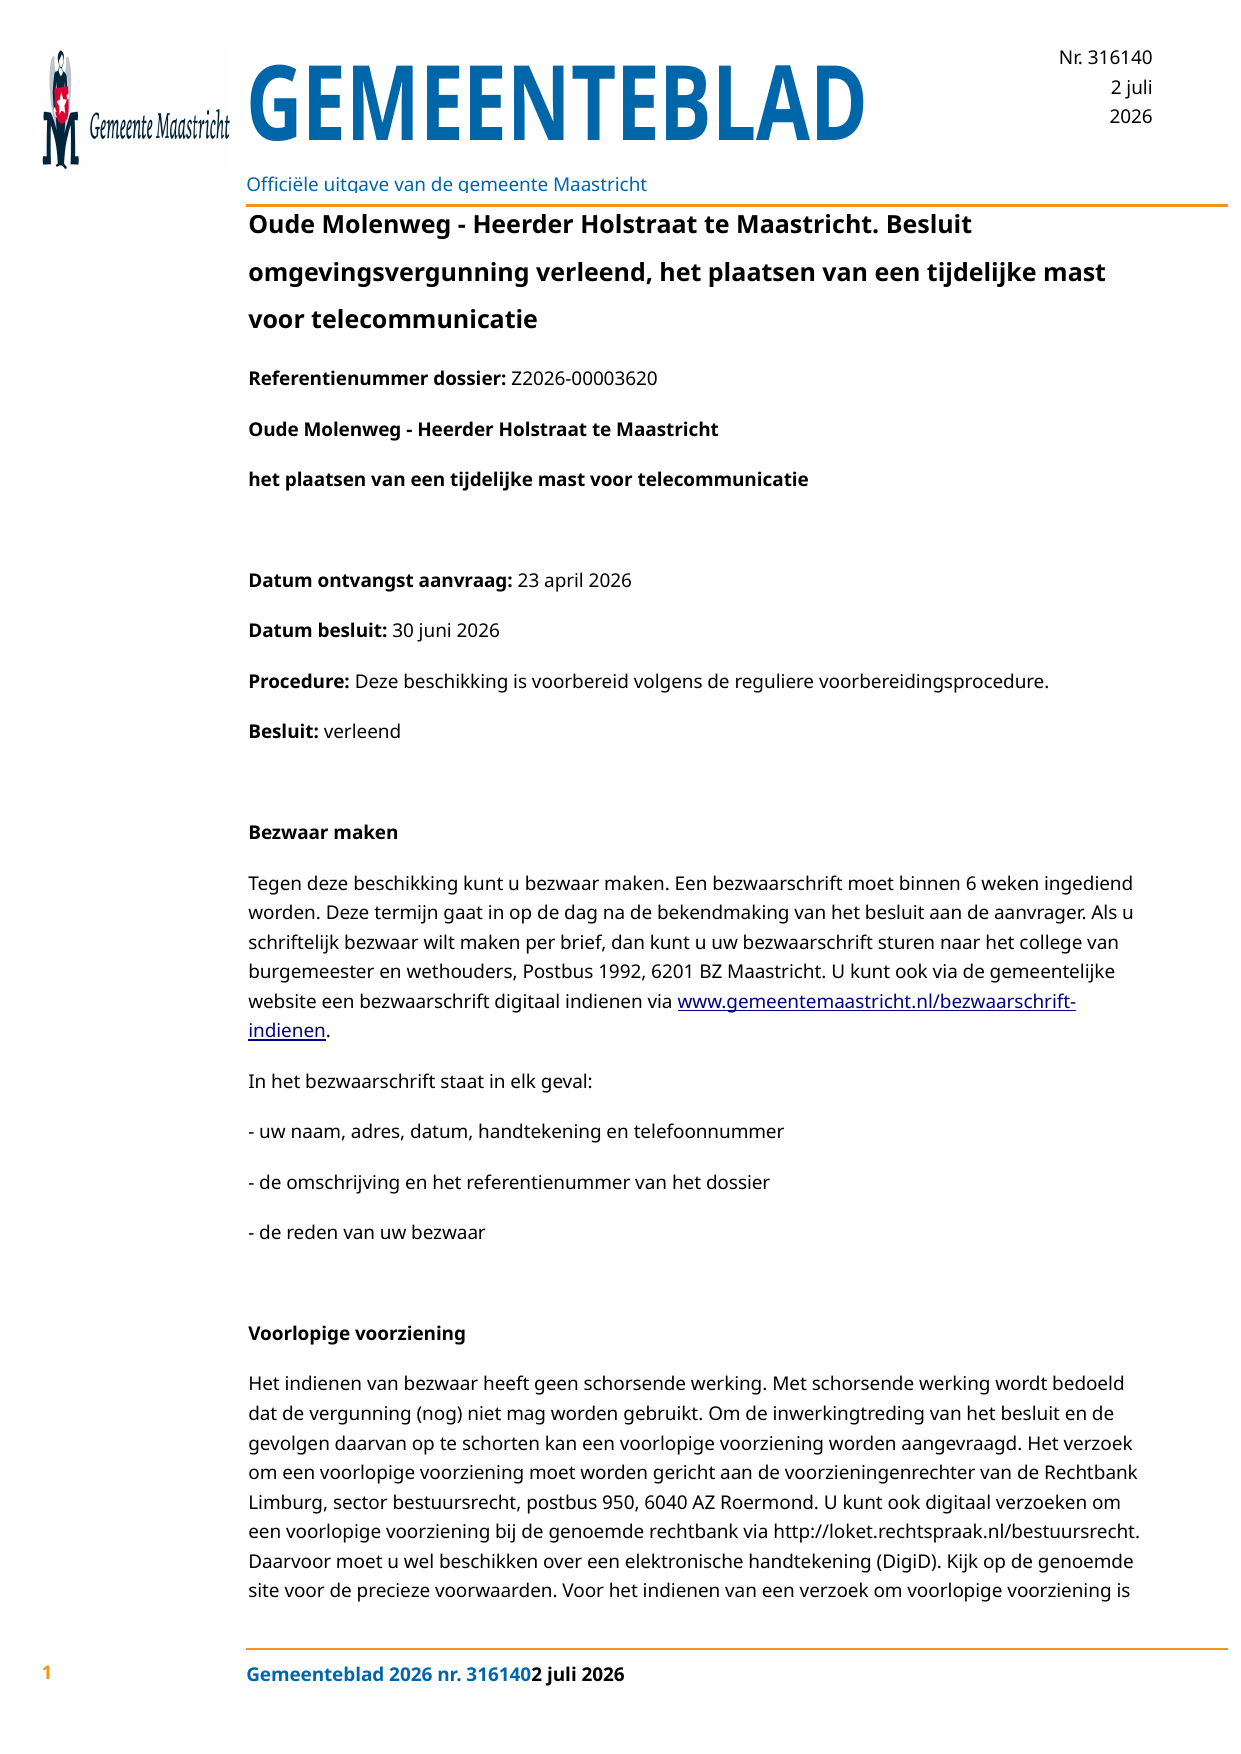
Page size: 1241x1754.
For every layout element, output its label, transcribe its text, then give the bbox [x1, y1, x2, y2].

text Procedure: Deze beschikking is voorbereid volgens de reguliere voorbereidingsprocedure. [248, 668, 1152, 694]
text - de omschrijving en het referentienummer van het dossier [248, 1169, 1152, 1194]
text Datum besluit: 30 juni 2026 [248, 618, 1152, 643]
text het plaatsen van een tijdelijke mast voor telecommunicatie [248, 466, 1152, 492]
text - de reden van uw bezwaar [248, 1219, 1152, 1245]
text Besluit: verleend [248, 718, 1152, 744]
text - uw naam, adres, datum, handtekening en telefoonnummer [248, 1118, 1152, 1144]
text Bezwaar maken [248, 819, 1152, 845]
text Datum ontvangst aanvraag: 23 april 2026 [248, 567, 1152, 593]
text Referentienummer dossier: Z2026-00003620 [248, 366, 1152, 391]
text Tegen deze beschikking kunt u bezwaar maken. Een bezwaarschrift moet binnen 6 weken ingediend worden. Deze termijn gaat in op de dag na de bekendmaking van het besluit aan de aanvrager. Als u schriftelijk bezwaar wilt maken per brief, dan kunt u uw bezwaarschrift sturen naar het college van burgemeester en wethouders, Postbus 1992, 6201 BZ Maastricht. U kunt ook via de gemeentelijke website een bezwaarschrift digitaal indienen via www.gemeentemaastricht.nl/bezwaarschrift-indienen. [248, 870, 1152, 1043]
text Voorlopige voorziening [248, 1320, 1152, 1346]
picture [41, 47, 231, 172]
text Het indienen van bezwaar heeft geen schorsende werking. Met schorsende werking wordt bedoeld dat de vergunning (nog) niet mag worden gebruikt. Om de inwerkingtreding van het besluit en de gevolgen daarvan op te schorten kan een voorlopige voorziening worden aangevraagd. Het verzoek om een voorlopige voorziening moet worden gericht aan de voorzieningenrechter van de Rechtbank Limburg, sector bestuursrecht, postbus 950, 6040 AZ Roermond. U kunt ook digitaal verzoeken om een voorlopige voorziening bij de genoemde rechtbank via http://loket.rechtspraak.nl/bestuursrecht. Daarvoor moet u wel beschikken over een elektronische handtekening (DigiD). Kijk op de genoemde site voor de precieze voorwaarden. Voor het indienen van een verzoek om voorlopige voorziening is [248, 1371, 1152, 1603]
text In het bezwaarschrift staat in elk geval: [248, 1068, 1152, 1094]
text Oude Molenweg - Heerder Holstraat te Maastricht [248, 416, 1152, 442]
text Oude Molenweg - Heerder Holstraat te Maastricht. Besluit omgevingsvergunning verleend, het plaatsen van een tijdelijke mast voor telecommunicatie [248, 207, 1152, 336]
